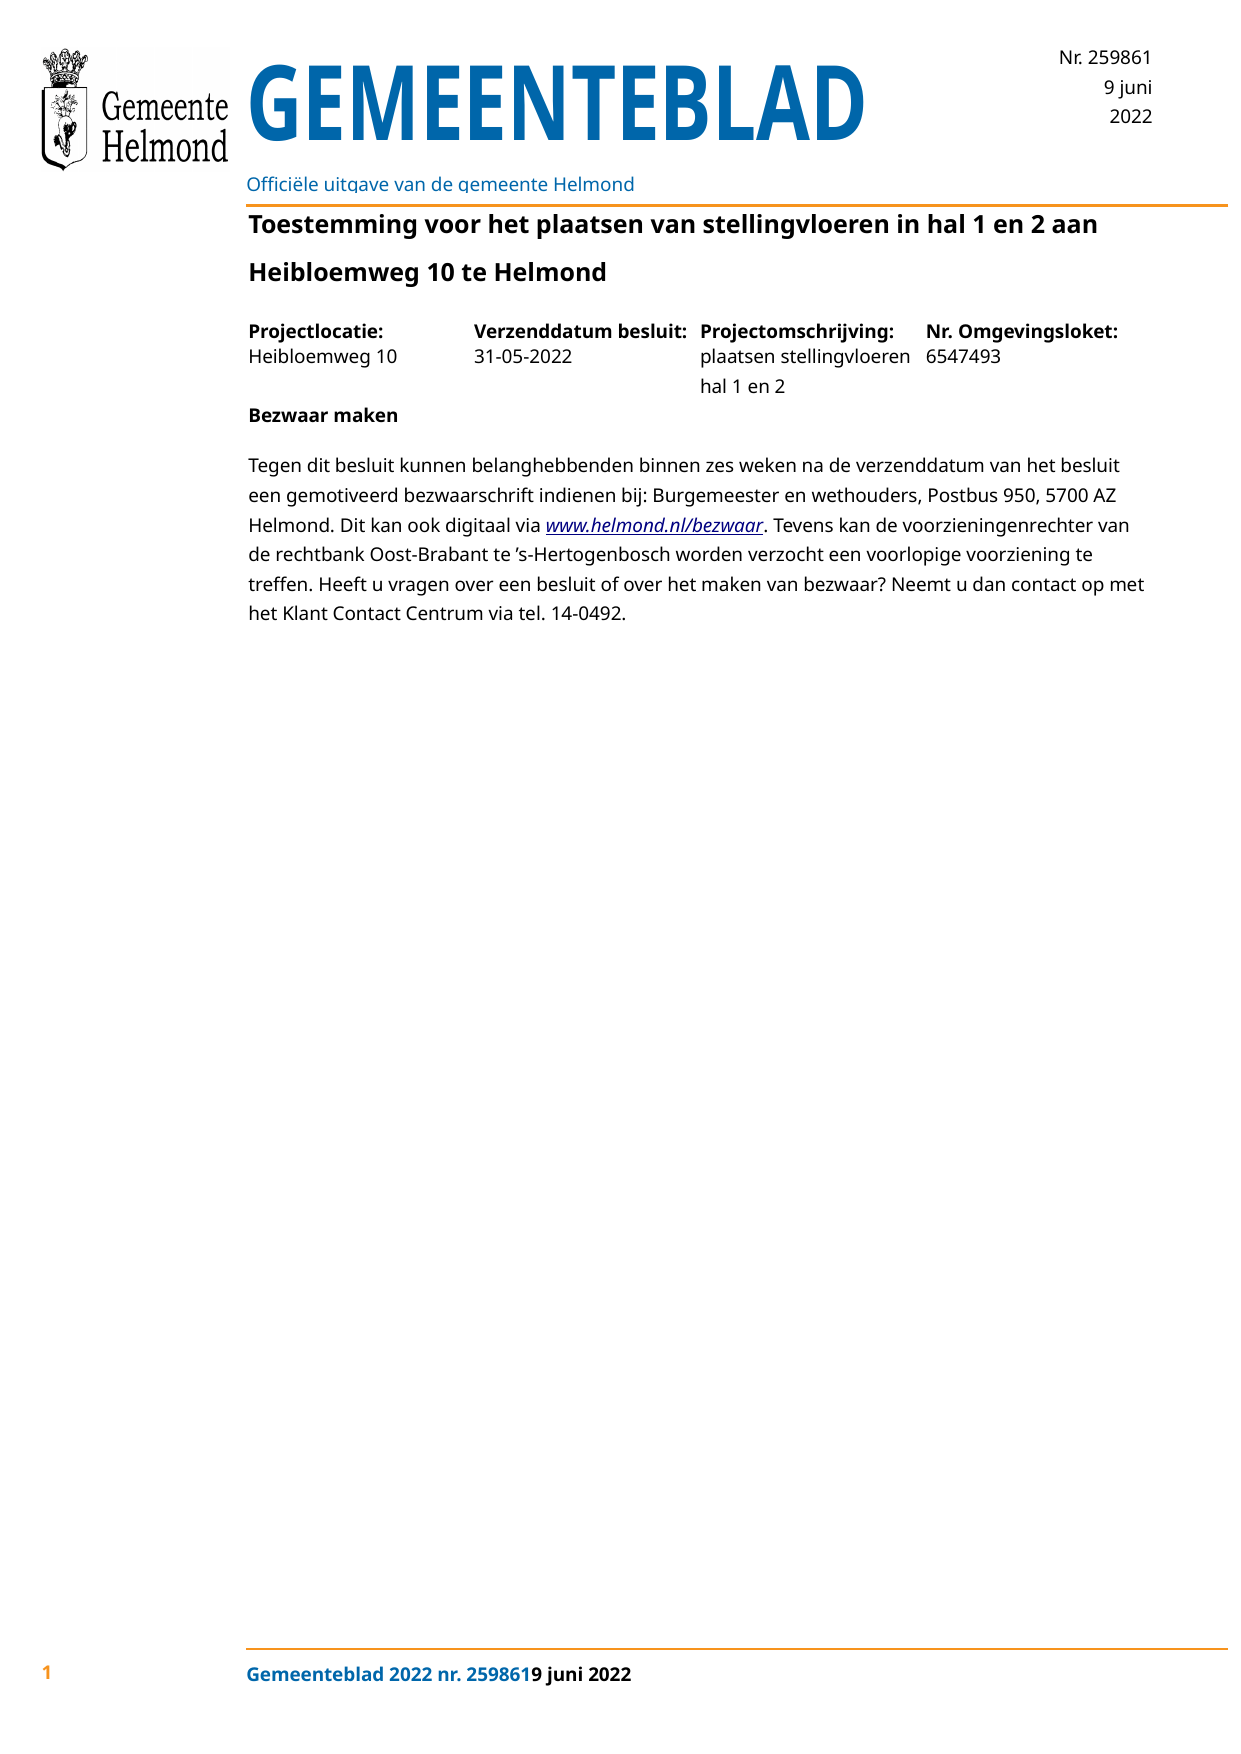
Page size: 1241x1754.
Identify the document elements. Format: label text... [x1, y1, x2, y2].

table_cell 6547493 [926, 344, 1152, 399]
text Bezwaar maken [248, 402, 1152, 428]
table_cell plaatsen stellingvloeren hal 1 en 2 [700, 344, 926, 399]
table_header Verzenddatum besluit: [474, 318, 700, 344]
text Toestemming voor het plaatsen van stellingvloeren in hal 1 en 2 aan Heibloemweg 10 te Helmond [248, 207, 1152, 288]
table_header Nr. Omgevingsloket: [926, 318, 1152, 344]
table_cell Heibloemweg 10 [248, 344, 474, 399]
table_cell 31-05-2022 [474, 344, 700, 399]
table_header Projectomschrijving: [700, 318, 926, 344]
table_header Projectlocatie: [248, 318, 474, 344]
picture [41, 47, 231, 172]
text Tegen dit besluit kunnen belanghebbenden binnen zes weken na de verzenddatum van het besluit een gemotiveerd bezwaarschrift indienen bij: Burgemeester en wethouders, Postbus 950, 5700 AZ Helmond. Dit kan ook digitaal via www.helmond.nl/bezwaar. Tevens kan de voorzieningenrechter van de rechtbank Oost-Brabant te ’s-Hertogenbosch worden verzocht een voorlopige voorziening te treffen. Heeft u vragen over een besluit of over het maken van bezwaar? Neemt u dan contact op met het Klant Contact Centrum via tel. 14-0492. [248, 453, 1152, 626]
